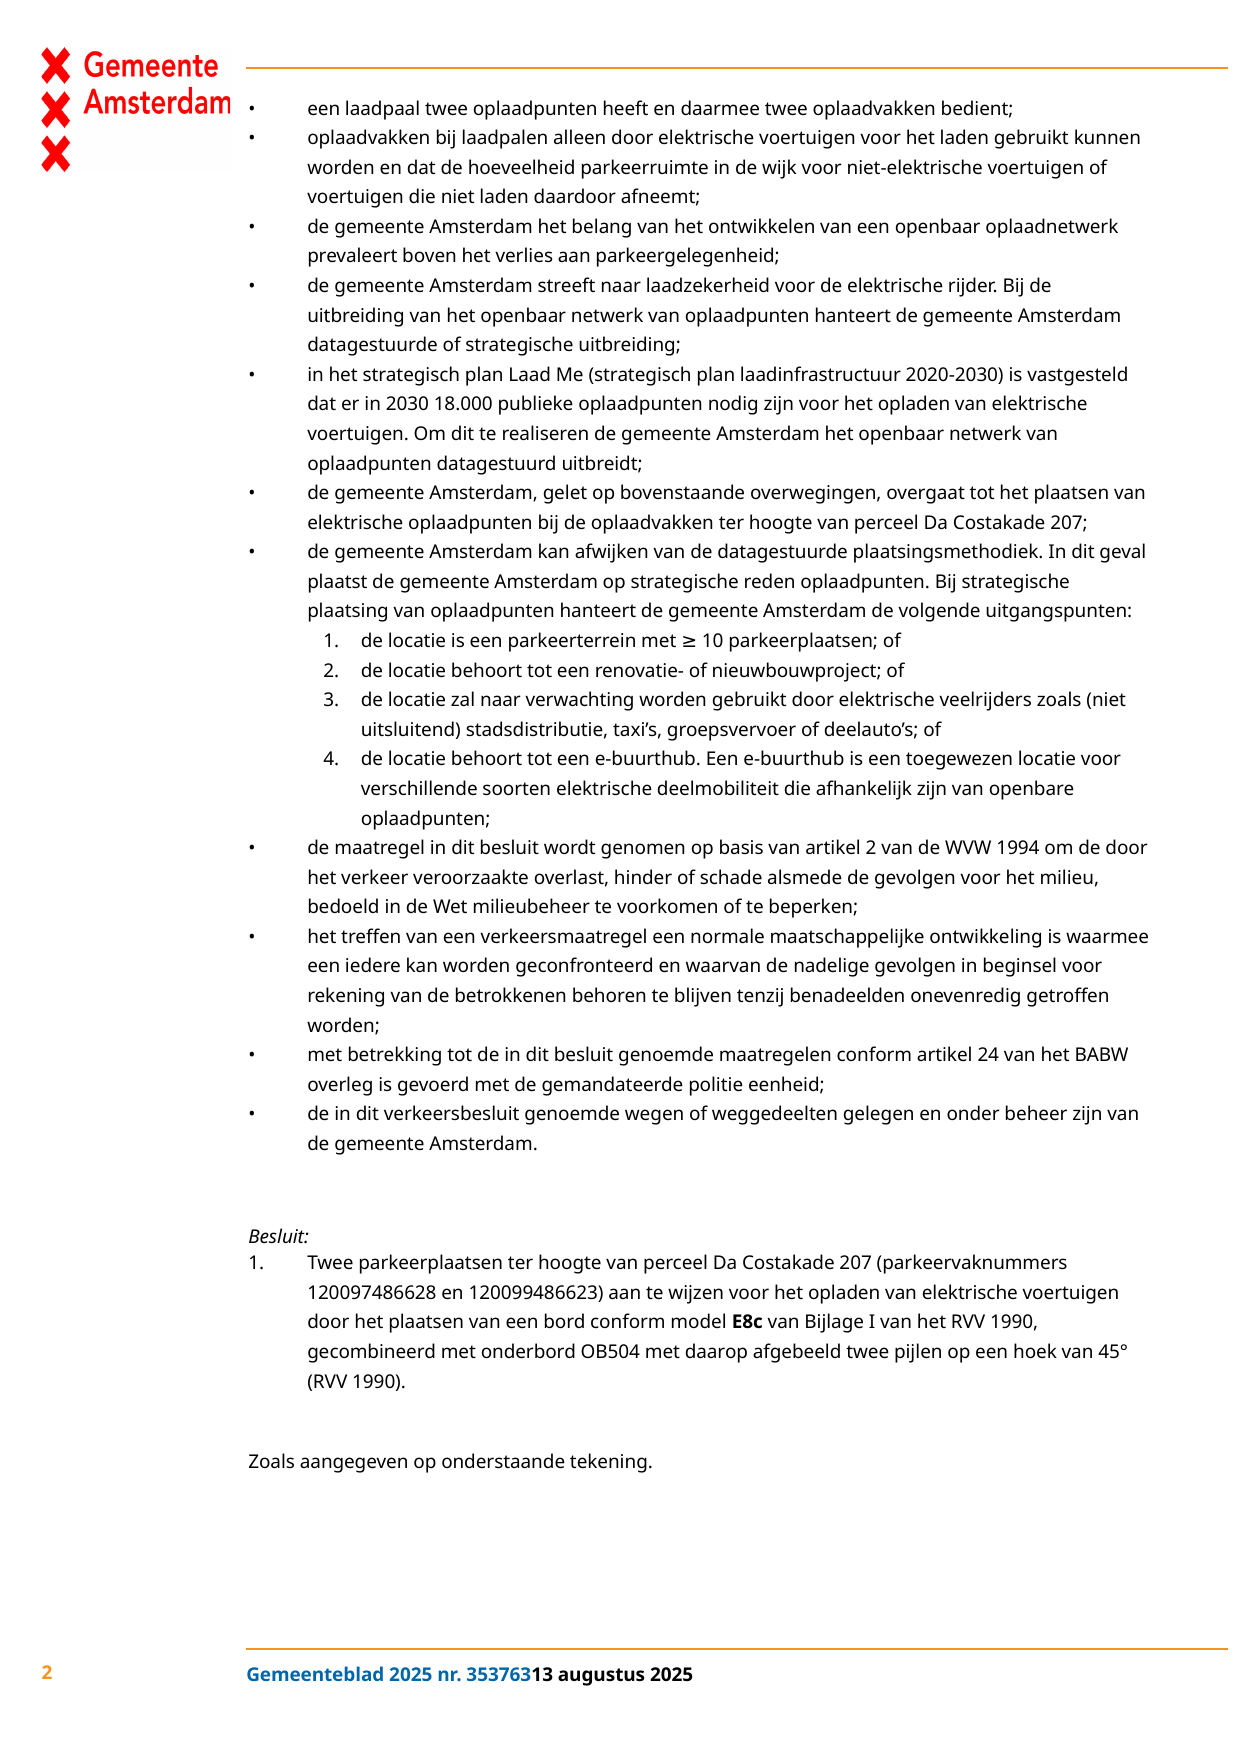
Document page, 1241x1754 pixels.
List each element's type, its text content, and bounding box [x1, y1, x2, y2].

list de locatie zal naar verwachting worden gebruikt door elektrische veelrijders zoals (niet uitsluitend) stadsdistributie, taxi’s, groepsvervoer of deelauto’s; of [323, 686, 1152, 742]
list de gemeente Amsterdam streeft naar laadzekerheid voor de elektrische rijder. Bij de uitbreiding van het openbaar netwerk van oplaadpunten hanteert de gemeente Amsterdam datagestuurde of strategische uitbreiding; [248, 272, 1152, 357]
list de locatie behoort tot een e-buurthub. Een e-buurthub is een toegewezen locatie voor verschillende soorten elektrische deelmobiliteit die afhankelijk zijn van openbare oplaadpunten; [323, 746, 1152, 831]
list de locatie behoort tot een renovatie- of nieuwbouwproject; of [323, 657, 1152, 683]
list de gemeente Amsterdam het belang van het ontwikkelen van een openbaar oplaadnetwerk prevaleert boven het verlies aan parkeergelegenheid; [248, 213, 1152, 268]
picture [41, 47, 231, 172]
list het treffen van een verkeersmaatregel een normale maatschappelijke ontwikkeling is waarmee een iedere kan worden geconfronteerd en waarvan de nadelige gevolgen in beginsel voor rekening van de betrokkenen behoren te blijven tenzij benadeelden onevenredig getroffen worden; [248, 923, 1152, 1038]
list de maatregel in dit besluit wordt genomen op basis van artikel 2 van de WVW 1994 om de door het verkeer veroorzaakte overlast, hinder of schade alsmede de gevolgen voor het milieu, bedoeld in de Wet milieubeheer te voorkomen of te beperken; [248, 834, 1152, 919]
list oplaadvakken bij laadpalen alleen door elektrische voertuigen voor het laden gebruikt kunnen worden en dat de hoeveelheid parkeerruimte in de wijk voor niet-elektrische voertuigen of voertuigen die niet laden daardoor afneemt; [248, 124, 1152, 209]
list in het strategisch plan Laad Me (strategisch plan laadinfrastructuur 2020-2030) is vastgesteld dat er in 2030 18.000 publieke oplaadpunten nodig zijn voor het opladen van elektrische voertuigen. Om dit te realiseren de gemeente Amsterdam het openbaar netwerk van oplaadpunten datagestuurd uitbreidt; [248, 361, 1152, 476]
list Twee parkeerplaatsen ter hoogte van perceel Da Costakade 207 (parkeervaknummers 120097486628 en 120099486623) aan te wijzen voor het opladen van elektrische voertuigen door het plaatsen van een bord conform model E8c van Bijlage I van het RVV 1990, gecombineerd met onderbord OB504 met daarop afgebeeld twee pijlen op een hoek van 45° (RVV 1990). [248, 1249, 1152, 1393]
text Besluit: [248, 1224, 1152, 1249]
list de in dit verkeersbesluit genoemde wegen of weggedeelten gelegen en onder beheer zijn van de gemeente Amsterdam. [248, 1101, 1152, 1156]
list de locatie is een parkeerterrein met ≥ 10 parkeerplaatsen; of [323, 627, 1152, 653]
list de gemeente Amsterdam kan afwijken van de datagestuurde plaatsingsmethodiek. In dit geval plaatst de gemeente Amsterdam op strategische reden oplaadpunten. Bij strategische plaatsing van oplaadpunten hanteert de gemeente Amsterdam de volgende uitgangspunten: [248, 538, 1152, 623]
list een laadpaal twee oplaadpunten heeft en daarmee twee oplaadvakken bedient; [248, 95, 1152, 121]
list de gemeente Amsterdam, gelet op bovenstaande overwegingen, overgaat tot het plaatsen van elektrische oplaadpunten bij de oplaadvakken ter hoogte van perceel Da Costakade 207; [248, 479, 1152, 535]
list met betrekking tot de in dit besluit genoemde maatregelen conform artikel 24 van het BABW overleg is gevoerd met de gemandateerde politie eenheid; [248, 1041, 1152, 1097]
text Zoals aangegeven op onderstaande tekening. [248, 1448, 1152, 1473]
